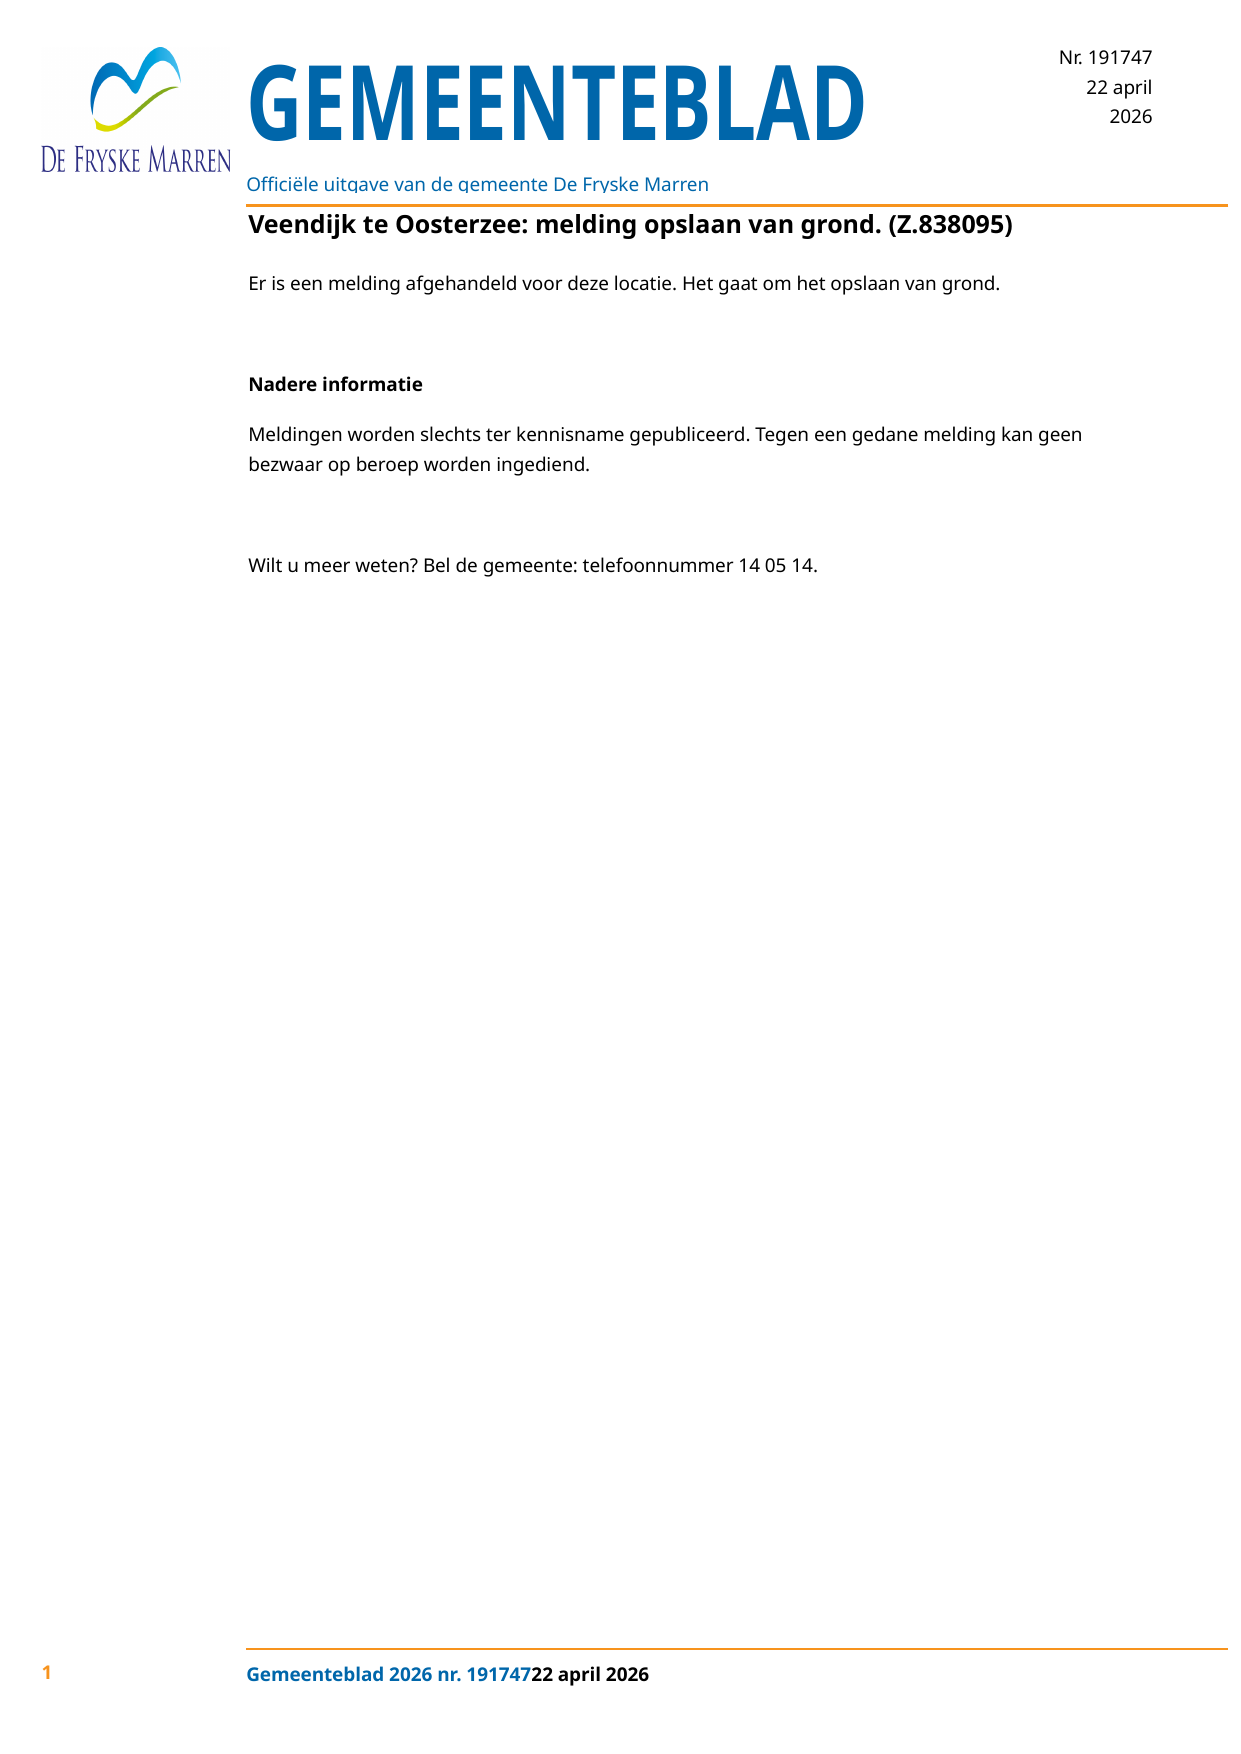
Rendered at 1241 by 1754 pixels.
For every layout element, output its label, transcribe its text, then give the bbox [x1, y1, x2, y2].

text Meldingen worden slechts ter kennisname gepubliceerd. Tegen een gedane melding kan geen bezwaar op beroep worden ingediend. [248, 422, 1152, 477]
text Wilt u meer weten? Bel de gemeente: telefoonnummer 14 05 14. [248, 552, 1152, 578]
picture [41, 47, 231, 172]
text Veendijk te Oosterzee: melding opslaan van grond. (Z.838095) [248, 207, 1152, 241]
text Er is een melding afgehandeld voor deze locatie. Het gaat om het opslaan van grond. [248, 270, 1152, 296]
text Nadere informatie [248, 371, 1152, 397]
